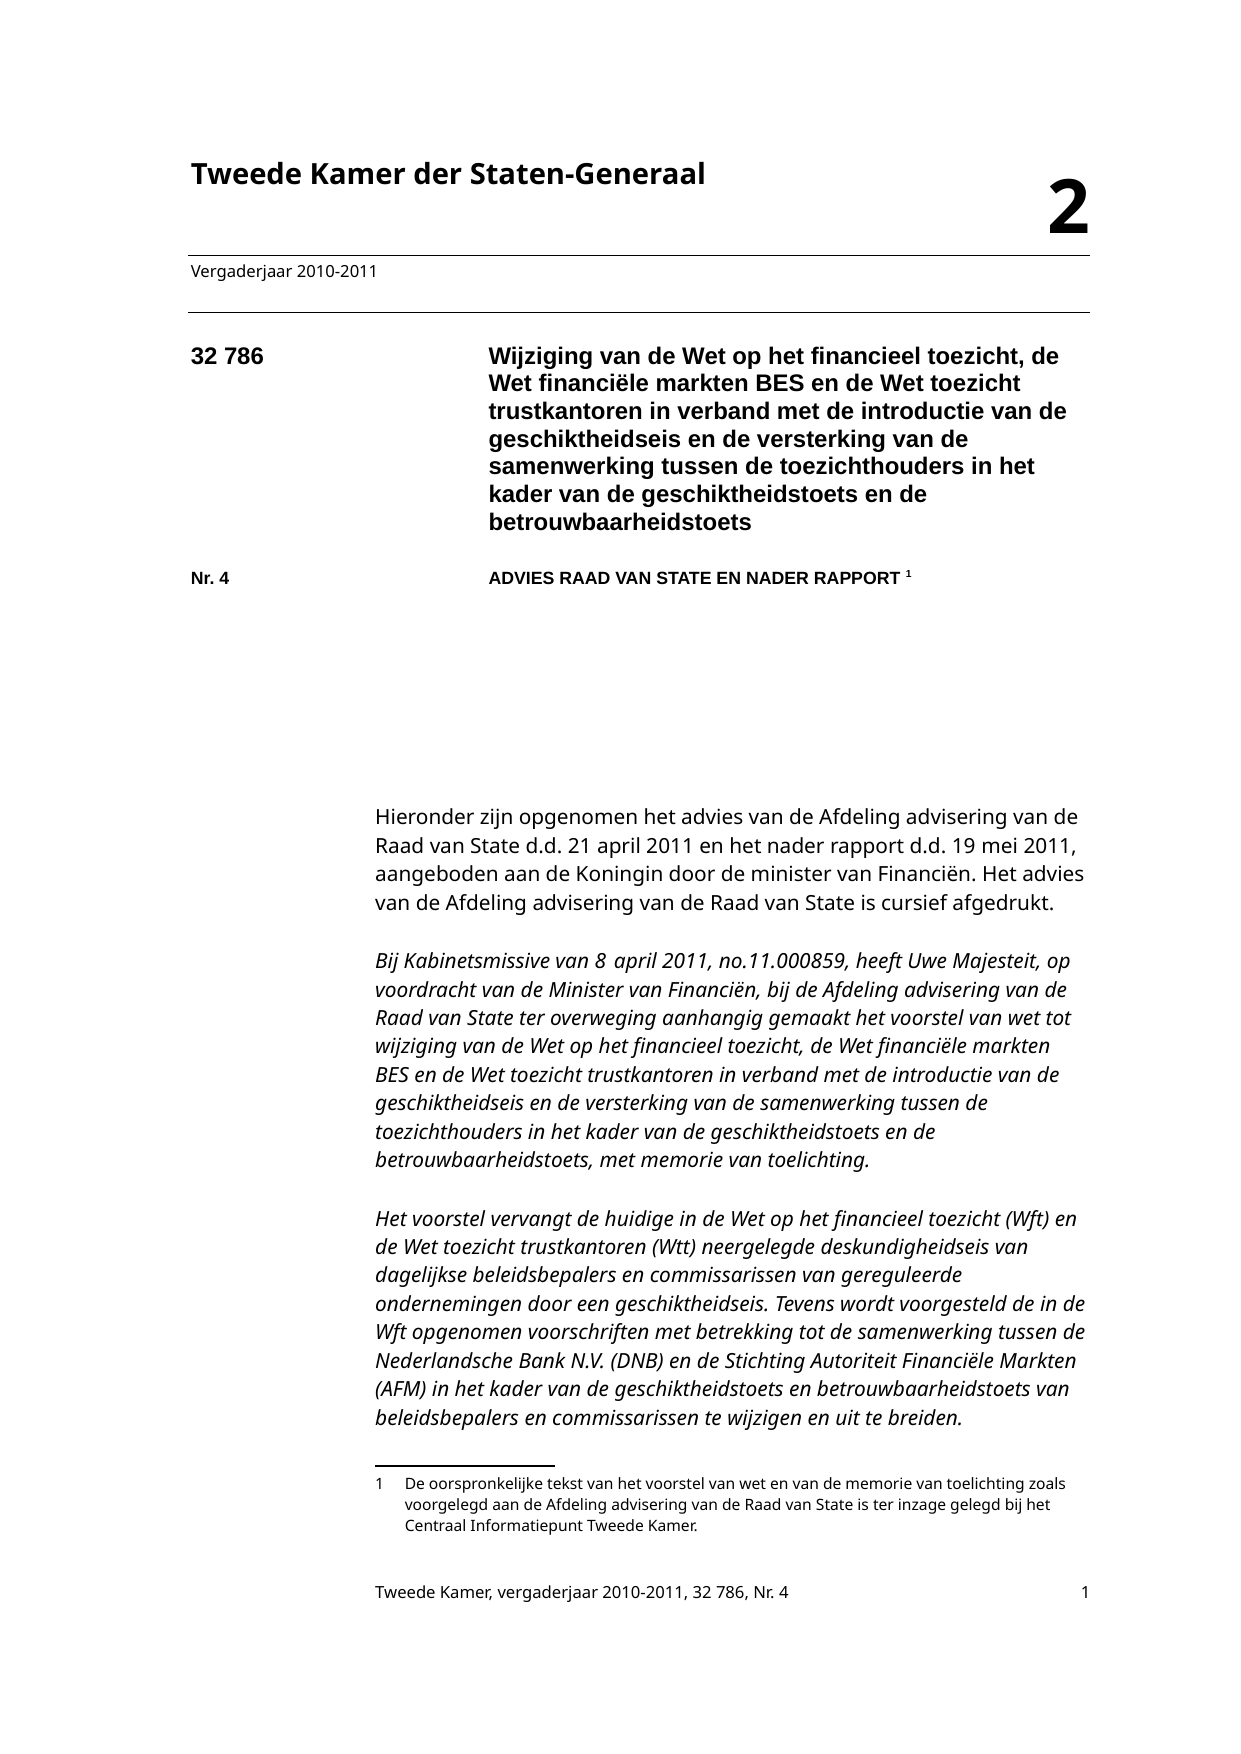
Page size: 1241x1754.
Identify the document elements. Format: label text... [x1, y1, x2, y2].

table_cell ADVIES RAAD VAN STATE EN NADER RAPPORT [485, 565, 1090, 684]
table_cell Vergaderjaar 2010-2011 [188, 256, 485, 312]
text Bij Kabinetsmissive van 8 april 2011, no.11.000859, heeft Uwe Majesteit, op voordracht van de Minister van Financiën, bij de Afdeling advisering van de Raad van State ter overweging aanhangig gemaakt het voorstel van wet tot wijziging van de Wet op het financieel toezicht, de Wet financiële markten BES en de Wet toezicht trustkantoren in verband met de introductie van de geschiktheidseis en de versterking van de samenwerking tussen de toezichthouders in het kader van de geschiktheidstoets en de betrouwbaarheidstoets, met memorie van toelichting. [375, 946, 1090, 1174]
table_cell Wijziging van de Wet op het financieel toezicht, de Wet financiële markten BES en de Wet toezicht trustkantoren in verband met de introductie van de geschiktheidseis en de versterking van de samenwerking tussen de toezichthouders in het kader van de geschiktheidstoets en de betrouwbaarheidstoets [485, 339, 1090, 565]
table_cell [485, 313, 1090, 339]
text Hieronder zijn opgenomen het advies van de Afdeling advisering van de Raad van State d.d. 21 april 2011 en het nader rapport d.d. 19 mei 2011, aangeboden aan de Koningin door de minister van Financiën. Het advies van de Afdeling advisering van de Raad van State is cursief afgedrukt. [375, 802, 1090, 916]
table_cell 32 786 [188, 339, 485, 565]
table_cell [188, 313, 485, 339]
table_header 2 [910, 150, 1090, 255]
table_header Tweede Kamer der Staten-Generaal [188, 150, 909, 255]
text Het voorstel vervangt de huidige in de Wet op het financieel toezicht (Wft) en de Wet toezicht trustkantoren (Wtt) neergelegde deskundigheidseis van dagelijkse beleidsbepalers en commissarissen van gereguleerde ondernemingen door een geschiktheidseis. Tevens wordt voorgesteld de in de Wft opgenomen voorschriften met betrekking tot de samenwerking tussen de Nederlandsche Bank N.V. (DNB) en de Stichting Autoriteit Financiële Markten (AFM) in het kader van de geschiktheidstoets en betrouwbaarheidstoets van beleidsbepalers en commissarissen te wijzigen en uit te breiden. [375, 1204, 1090, 1431]
table_cell Nr. 4 [188, 565, 485, 684]
table_cell [485, 256, 1090, 312]
